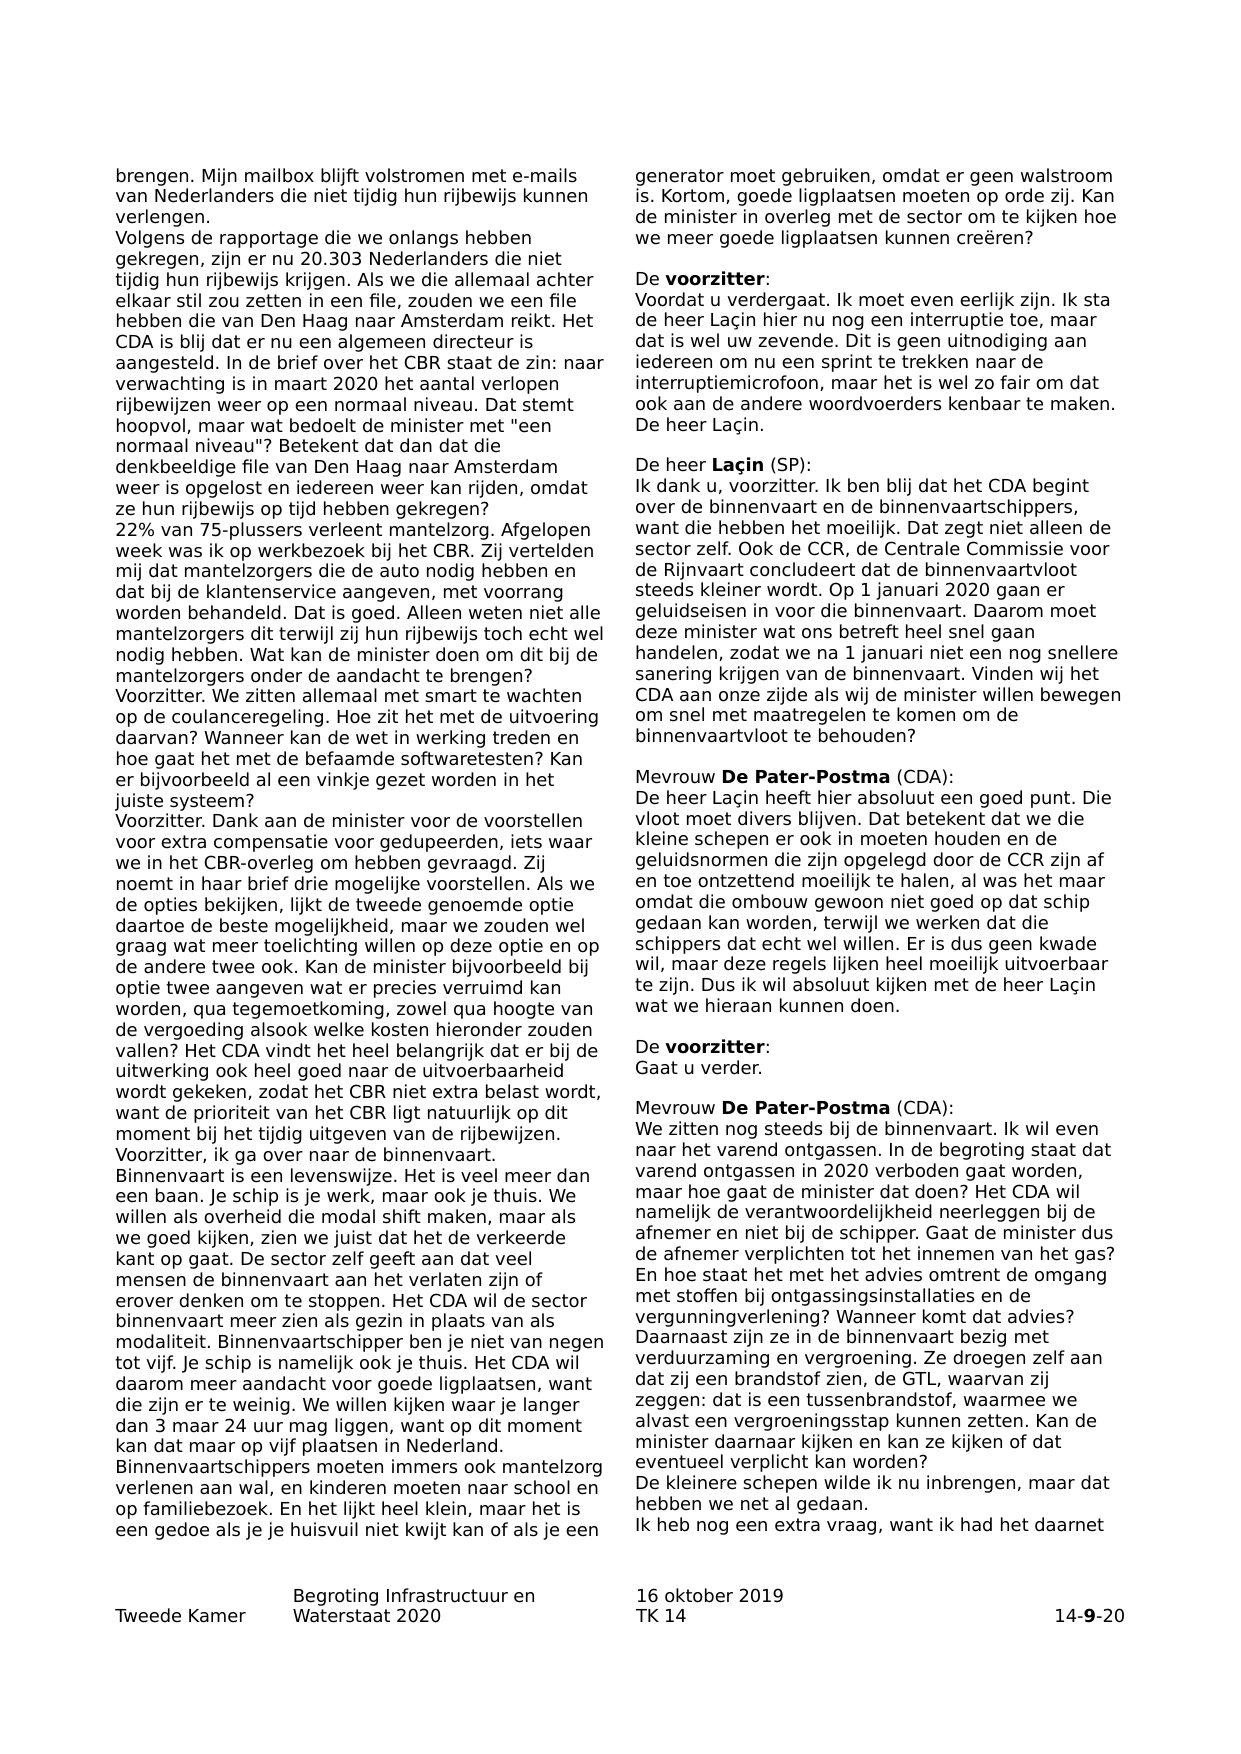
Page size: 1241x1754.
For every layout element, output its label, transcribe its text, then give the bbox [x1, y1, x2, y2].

text brengen. Mijn mailbox blijft volstromen met e-mails van Nederlanders die niet tijdig hun rijbewijs kunnen verlengen. [115, 165, 605, 228]
text Voordat u verdergaat. Ik moet even eerlijk zijn. Ik sta de heer Laçin hier nu nog een interruptie toe, maar dat is wel uw zevende. Dit is geen uitnodiging aan iedereen om nu een sprint te trekken naar de interruptiemicrofoon, maar het is wel zo fair om dat ook aan de andere woordvoerders kenbaar te maken. De heer Laçin. [635, 289, 1125, 435]
text De heer Laçin (SP): [635, 455, 1125, 476]
text Ik heb nog een extra vraag, want ik had het daarnet [635, 1515, 1125, 1536]
text Voorzitter, ik ga over naar de binnenvaart. Binnenvaart is een levenswijze. Het is veel meer dan een baan. Je schip is je werk, maar ook je thuis. We willen als overheid die modal shift maken, maar als we goed kijken, zien we juist dat het de verkeerde kant op gaat. De sector zelf geeft aan dat veel mensen de binnenvaart aan het verlaten zijn of erover denken om te stoppen. Het CDA wil de sector binnenvaart meer zien als gezin in plaats van als modaliteit. Binnenvaartschipper ben je niet van negen tot vijf. Je schip is namelijk ook je thuis. Het CDA wil daarom meer aandacht voor goede ligplaatsen, want die zijn er te weinig. We willen kijken waar je langer dan 3 maar 24 uur mag liggen, want op dit moment kan dat maar op vijf plaatsen in Nederland. Binnenvaartschippers moeten immers ook mantelzorg verlenen aan wal, en kinderen moeten naar school en op familiebezoek. En het lijkt heel klein, maar het is een gedoe als je je huisvuil niet kwijt kan of als je een [115, 1144, 605, 1540]
text De voorzitter: [635, 1037, 1125, 1057]
text Daarnaast zijn ze in de binnenvaart bezig met verduurzaming en vergroening. Ze droegen zelf aan dat zij een brandstof zien, de GTL, waarvan zij zeggen: dat is een tussenbrandstof, waarmee we alvast een vergroeningsstap kunnen zetten. Kan de minister daarnaar kijken en kan ze kijken of dat eventueel verplicht kan worden? [635, 1327, 1125, 1473]
text Voorzitter. We zitten allemaal met smart te wachten op de coulanceregeling. Hoe zit het met de uitvoering daarvan? Wanneer kan de wet in werking treden en hoe gaat het met de befaamde softwaretesten? Kan er bijvoorbeeld al een vinkje gezet worden in het juiste systeem? [115, 686, 605, 811]
text De voorzitter: [635, 269, 1125, 289]
text generator moet gebruiken, omdat er geen walstroom is. Kortom, goede ligplaatsen moeten op orde zij. Kan de minister in overleg met de sector om te kijken hoe we meer goede ligplaatsen kunnen creëren? [635, 165, 1125, 249]
text Voorzitter. Dank aan de minister voor de voorstellen voor extra compensatie voor gedupeerden, iets waar we in het CBR-overleg om hebben gevraagd. Zij noemt in haar brief drie mogelijke voorstellen. Als we de opties bekijken, lijkt de tweede genoemde optie daartoe de beste mogelijkheid, maar we zouden wel graag wat meer toelichting willen op deze optie en op de andere twee ook. Kan de minister bijvoorbeeld bij optie twee aangeven wat er precies verruimd kan worden, qua tegemoetkoming, zowel qua hoogte van de vergoeding alsook welke kosten hieronder zouden vallen? Het CDA vindt het heel belangrijk dat er bij de uitwerking ook heel goed naar de uitvoerbaarheid wordt gekeken, zodat het CBR niet extra belast wordt, want de prioriteit van het CBR ligt natuurlijk op dit moment bij het tijdig uitgeven van de rijbewijzen. [115, 811, 605, 1144]
text Ik dank u, voorzitter. Ik ben blij dat het CDA begint over de binnenvaart en de binnenvaartschippers, want die hebben het moeilijk. Dat zegt niet alleen de sector zelf. Ook de CCR, de Centrale Commissie voor de Rijnvaart concludeert dat de binnenvaartvloot steeds kleiner wordt. Op 1 januari 2020 gaan er geluidseisen in voor die binnenvaart. Daarom moet deze minister wat ons betreft heel snel gaan handelen, zodat we na 1 januari niet een nog snellere sanering krijgen van de binnenvaart. Vinden wij het CDA aan onze zijde als wij de minister willen bewegen om snel met maatregelen te komen om de binnenvaartvloot te behouden? [635, 476, 1125, 747]
text 22% van 75-plussers verleent mantelzorg. Afgelopen week was ik op werkbezoek bij het CBR. Zij vertelden mij dat mantelzorgers die de auto nodig hebben en dat bij de klantenservice aangeven, met voorrang worden behandeld. Dat is goed. Alleen weten niet alle mantelzorgers dit terwijl zij hun rijbewijs toch echt wel nodig hebben. Wat kan de minister doen om dit bij de mantelzorgers onder de aandacht te brengen? [115, 519, 605, 686]
text We zitten nog steeds bij de binnenvaart. Ik wil even naar het varend ontgassen. In de begroting staat dat varend ontgassen in 2020 verboden gaat worden, maar hoe gaat de minister dat doen? Het CDA wil namelijk de verantwoordelijkheid neerleggen bij de afnemer en niet bij de schipper. Gaat de minister dus de afnemer verplichten tot het innemen van het gas? En hoe staat het met het advies omtrent de omgang met stoffen bij ontgassingsinstallaties en de vergunningverlening? Wanneer komt dat advies? [635, 1119, 1125, 1327]
text Gaat u verder. [635, 1057, 1125, 1078]
text Mevrouw De Pater-Postma (CDA): [635, 1098, 1125, 1119]
text De kleinere schepen wilde ik nu inbrengen, maar dat hebben we net al gedaan. [635, 1473, 1125, 1515]
text De heer Laçin heeft hier absoluut een goed punt. Die vloot moet divers blijven. Dat betekent dat we die kleine schepen er ook in moeten houden en de geluidsnormen die zijn opgelegd door de CCR zijn af en toe ontzettend moeilijk te halen, al was het maar omdat die ombouw gewoon niet goed op dat schip gedaan kan worden, terwijl we werken dat die schippers dat echt wel willen. Er is dus geen kwade wil, maar deze regels lijken heel moeilijk uitvoerbaar te zijn. Dus ik wil absoluut kijken met de heer Laçin wat we hieraan kunnen doen. [635, 787, 1125, 1017]
text Mevrouw De Pater-Postma (CDA): [635, 767, 1125, 787]
text Volgens de rapportage die we onlangs hebben gekregen, zijn er nu 20.303 Nederlanders die niet tijdig hun rijbewijs krijgen. Als we die allemaal achter elkaar stil zou zetten in een file, zouden we een file hebben die van Den Haag naar Amsterdam reikt. Het CDA is blij dat er nu een algemeen directeur is aangesteld. In de brief over het CBR staat de zin: naar verwachting is in maart 2020 het aantal verlopen rijbewijzen weer op een normaal niveau. Dat stemt hoopvol, maar wat bedoelt de minister met "een normaal niveau"? Betekent dat dan dat die denkbeeldige file van Den Haag naar Amsterdam weer is opgelost en iedereen weer kan rijden, omdat ze hun rijbewijs op tijd hebben gekregen? [115, 228, 605, 519]
